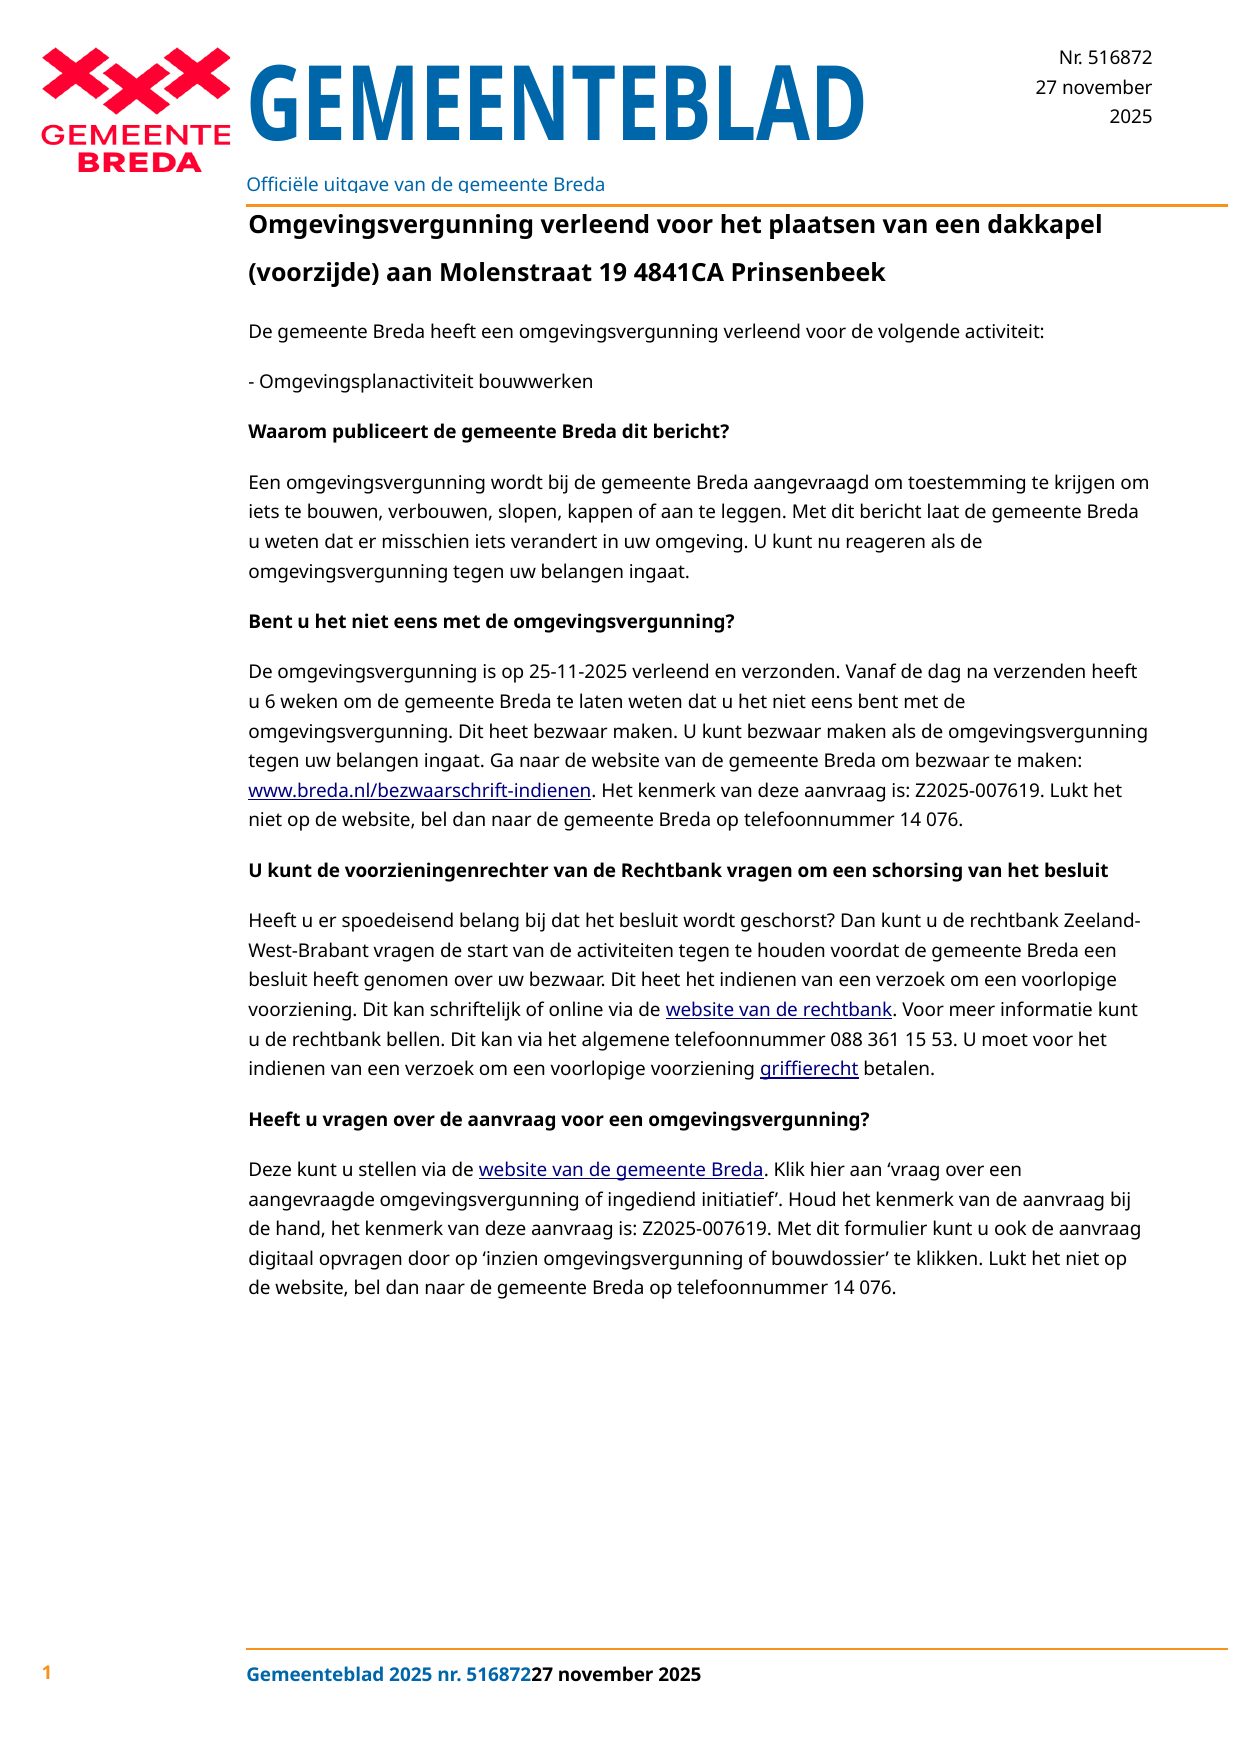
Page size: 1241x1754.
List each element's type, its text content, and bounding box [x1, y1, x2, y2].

text Heeft u vragen over de aanvraag voor een omgevingsvergunning? [248, 1106, 1152, 1132]
text Waarom publiceert de gemeente Breda dit bericht? [248, 419, 1152, 444]
text Heeft u er spoedeisend belang bij dat het besluit wordt geschorst? Dan kunt u de rechtbank Zeeland-West-Brabant vragen de start van de activiteiten tegen te houden voordat de gemeente Breda een besluit heeft genomen over uw bezwaar. Dit heet het indienen van een verzoek om een voorlopige voorziening. Dit kan schriftelijk of online via de website van de rechtbank. Voor meer informatie kunt u de rechtbank bellen. Dit kan via het algemene telefoonnummer 088 361 15 53. U moet voor het indienen van een verzoek om een voorlopige voorziening griffierecht betalen. [248, 907, 1152, 1081]
text U kunt de voorzieningenrechter van de Rechtbank vragen om een schorsing van het besluit [248, 857, 1152, 883]
text Deze kunt u stellen via de website van de gemeente Breda. Klik hier aan ‘vraag over een aangevraagde omgevingsvergunning of ingediend initiatief’. Houd het kenmerk van de aanvraag bij de hand, het kenmerk van deze aanvraag is: Z2025-007619. Met dit formulier kunt u ook de aanvraag digitaal opvragen door op ‘inzien omgevingsvergunning of bouwdossier’ te klikken. Lukt het niet op de website, bel dan naar de gemeente Breda op telefoonnummer 14 076. [248, 1156, 1152, 1300]
text De omgevingsvergunning is op 25-11-2025 verleend en verzonden. Vanaf de dag na verzenden heeft u 6 weken om de gemeente Breda te laten weten dat u het niet eens bent met de omgevingsvergunning. Dit heet bezwaar maken. U kunt bezwaar maken als de omgevingsvergunning tegen uw belangen ingaat. Ga naar de website van de gemeente Breda om bezwaar te maken: www.breda.nl/bezwaarschrift-indienen. Het kenmerk van deze aanvraag is: Z2025-007619. Lukt het niet op de website, bel dan naar de gemeente Breda op telefoonnummer 14 076. [248, 659, 1152, 832]
text Bent u het niet eens met de omgevingsvergunning? [248, 608, 1152, 634]
text De gemeente Breda heeft een omgevingsvergunning verleend voor de volgende activiteit: [248, 318, 1152, 344]
text Omgevingsvergunning verleend voor het plaatsen van een dakkapel (voorzijde) aan Molenstraat 19 4841CA Prinsenbeek [248, 207, 1152, 288]
text - Omgevingsplanactiviteit bouwwerken [248, 368, 1152, 394]
picture [41, 47, 231, 172]
text Een omgevingsvergunning wordt bij de gemeente Breda aangevraagd om toestemming te krijgen om iets te bouwen, verbouwen, slopen, kappen of aan te leggen. Met dit bericht laat de gemeente Breda u weten dat er misschien iets verandert in uw omgeving. U kunt nu reageren als de omgevingsvergunning tegen uw belangen ingaat. [248, 469, 1152, 584]
